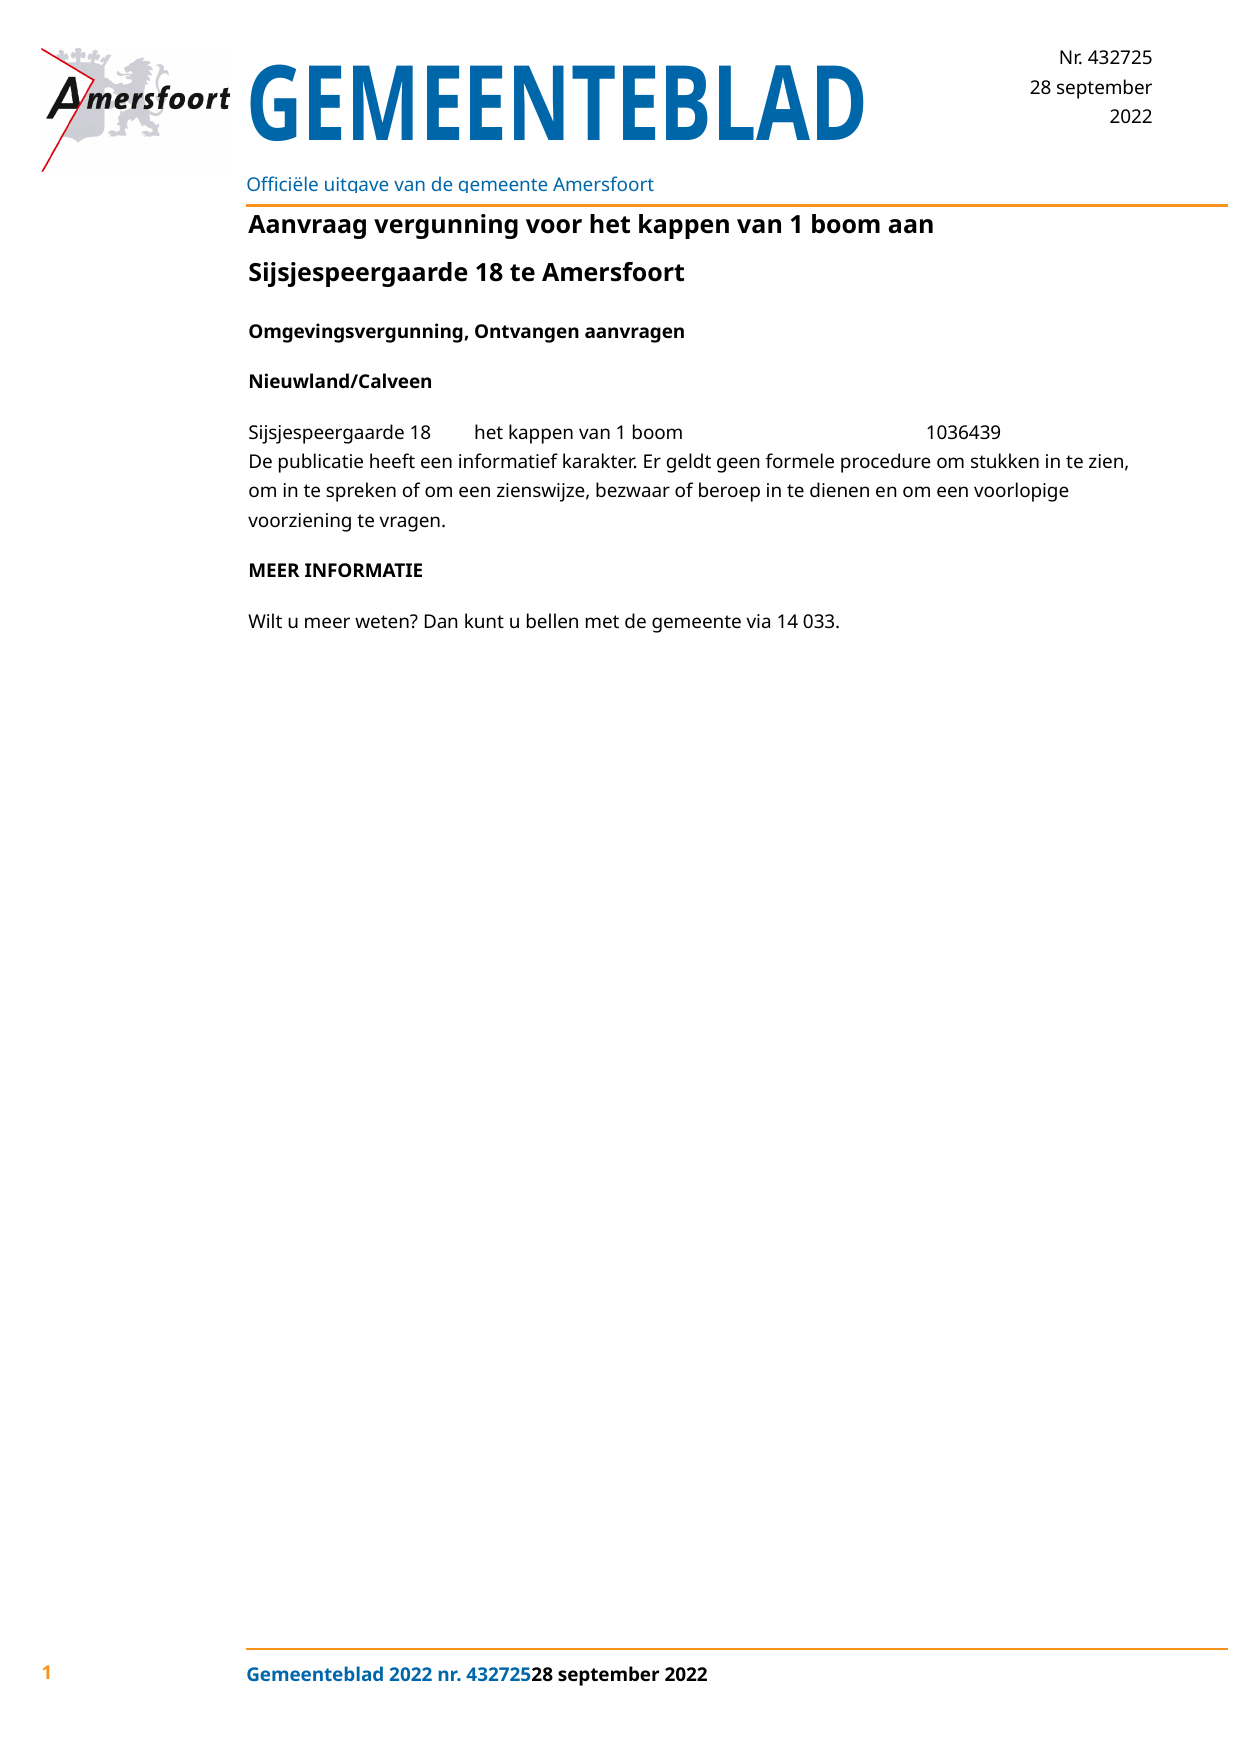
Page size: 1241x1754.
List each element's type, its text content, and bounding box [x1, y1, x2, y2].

text Aanvraag vergunning voor het kappen van 1 boom aan Sijsjespeergaarde 18 te Amersfoort [248, 207, 1152, 288]
table_header Sijsjespeergaarde 18 [248, 419, 474, 444]
text Wilt u meer weten? Dan kunt u bellen met de gemeente via 14 033. [248, 608, 1152, 633]
text Omgevingsvergunning, Ontvangen aanvragen [248, 318, 1152, 344]
text MEER INFORMATIE [248, 557, 1152, 583]
table_header het kappen van 1 boom [474, 419, 700, 444]
picture [41, 47, 231, 172]
table_header 1036439 [926, 419, 1152, 444]
table_header [700, 419, 926, 444]
text Nieuwland/Calveen [248, 368, 1152, 394]
text De publicatie heeft een informatief karakter. Er geldt geen formele procedure om stukken in te zien, om in te spreken of om een zienswijze, bezwaar of beroep in te dienen en om een voorlopige voorziening te vragen. [248, 448, 1152, 533]
